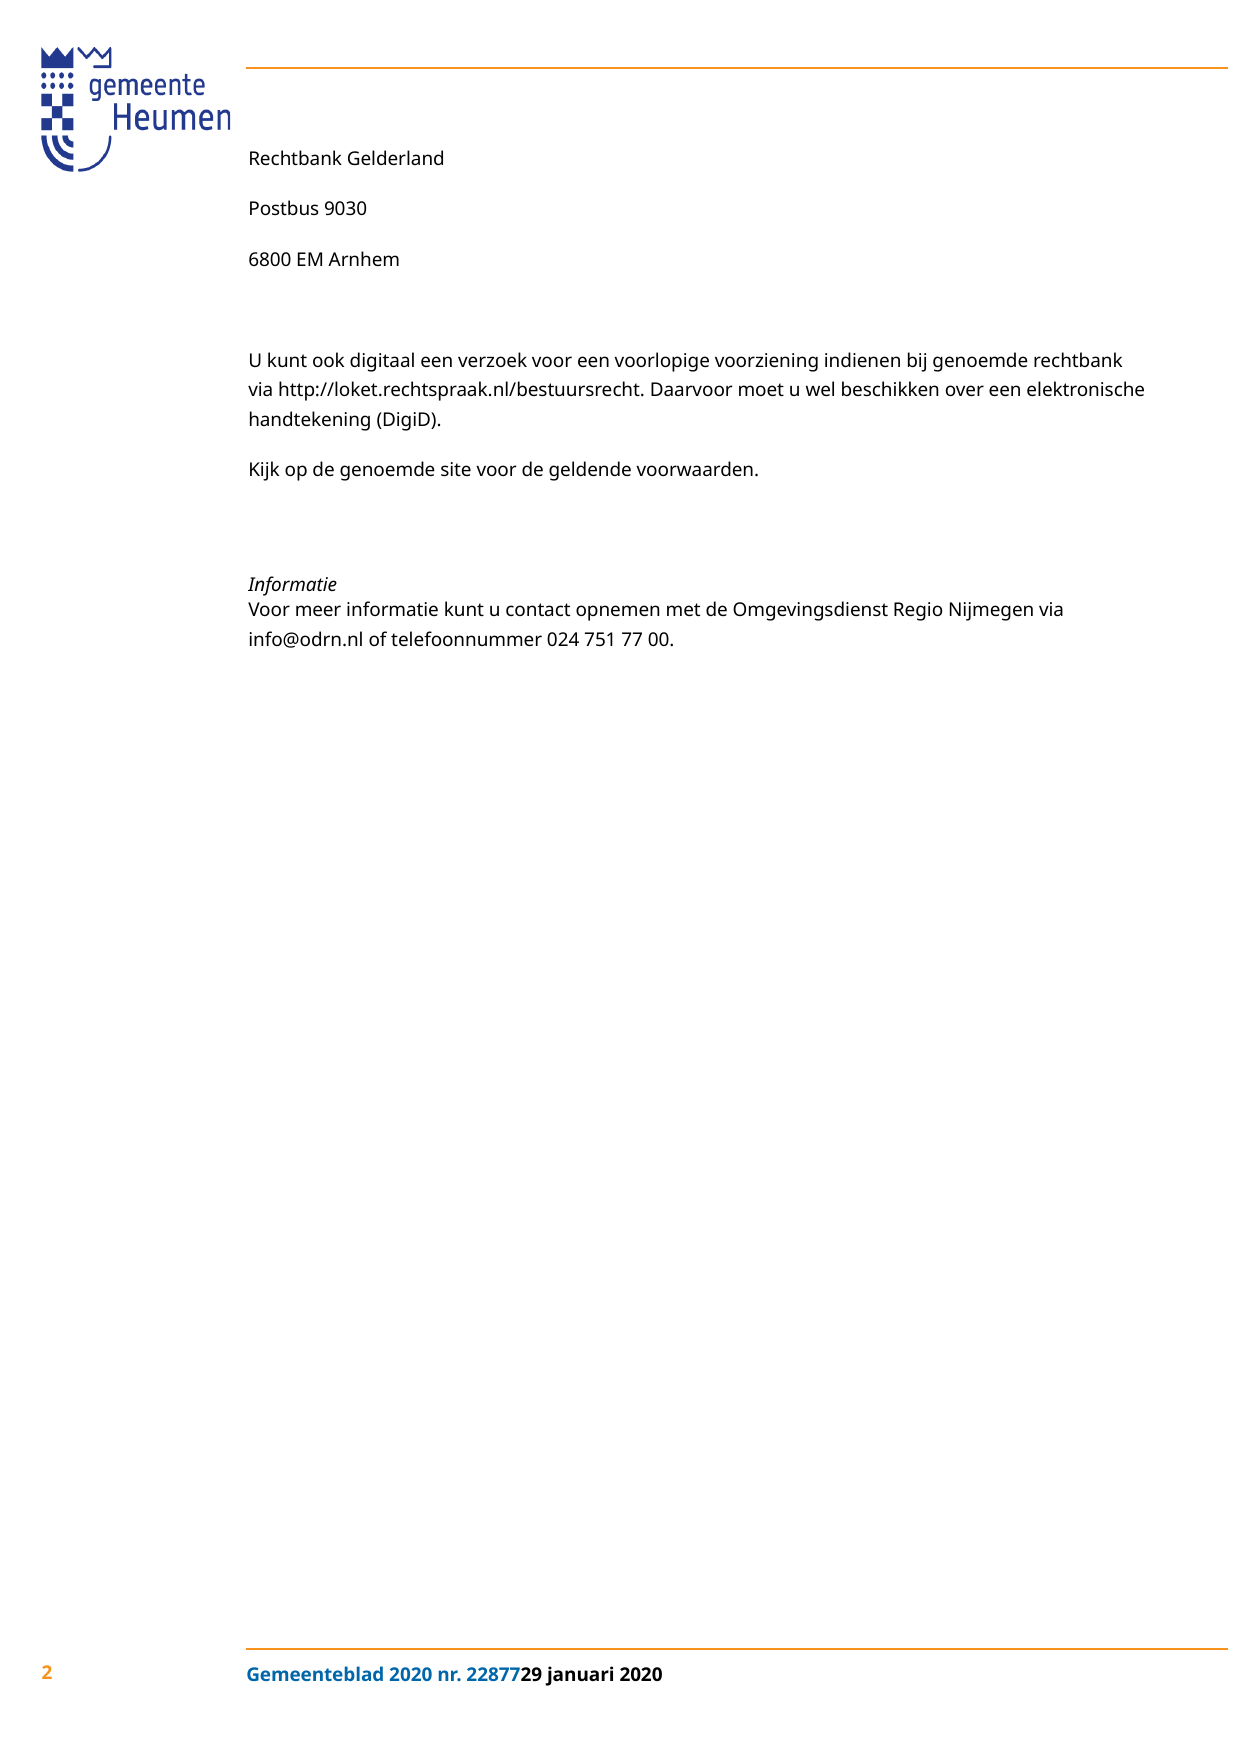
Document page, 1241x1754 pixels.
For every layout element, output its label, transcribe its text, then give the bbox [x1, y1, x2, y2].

text Informatie [248, 571, 1152, 597]
text 6800 EM Arnhem [248, 246, 1152, 272]
text Postbus 9030 [248, 196, 1152, 221]
picture [41, 47, 231, 172]
text Kijk op de genoemde site voor de geldende voorwaarden. [248, 456, 1152, 482]
text U kunt ook digitaal een verzoek voor een voorlopige voorziening indienen bij genoemde rechtbank via http://loket.rechtspraak.nl/bestuursrecht. Daarvoor moet u wel beschikken over een elektronische handtekening (DigiD). [248, 347, 1152, 432]
text Rechtbank Gelderland [248, 145, 1152, 171]
text Voor meer informatie kunt u contact opnemen met de Omgevingsdienst Regio Nijmegen via info@odrn.nl of telefoonnummer 024 751 77 00. [248, 597, 1152, 652]
